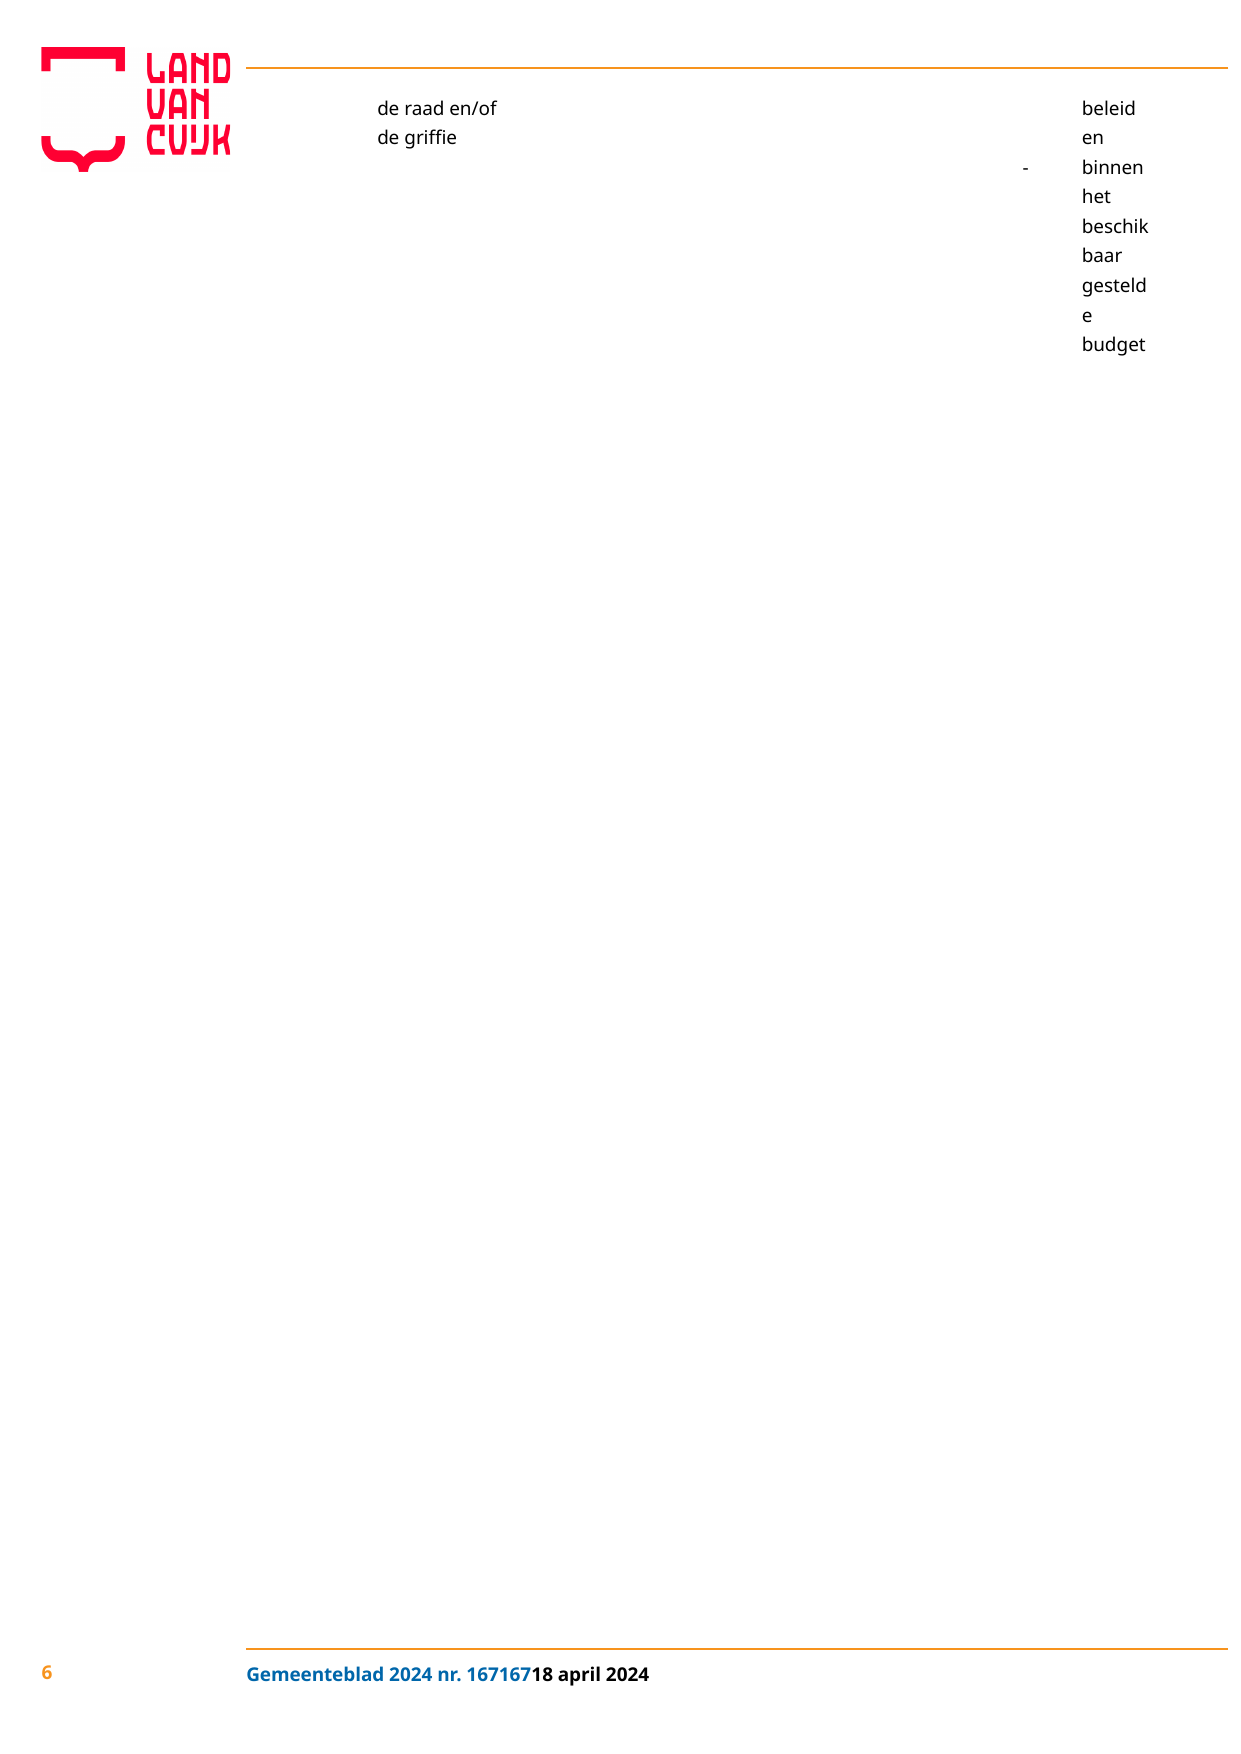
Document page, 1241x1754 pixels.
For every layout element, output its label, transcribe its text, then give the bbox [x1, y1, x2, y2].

picture [41, 47, 231, 172]
table_cell [764, 95, 893, 357]
table_cell [248, 95, 377, 357]
table_cell [635, 95, 764, 357]
table_cell [894, 95, 1022, 357]
table_cell [506, 95, 635, 357]
table_cell beleid en binnen het beschikbaar gestelde budget [1023, 95, 1152, 357]
table_cell de raad en/of de griffie [377, 95, 506, 357]
